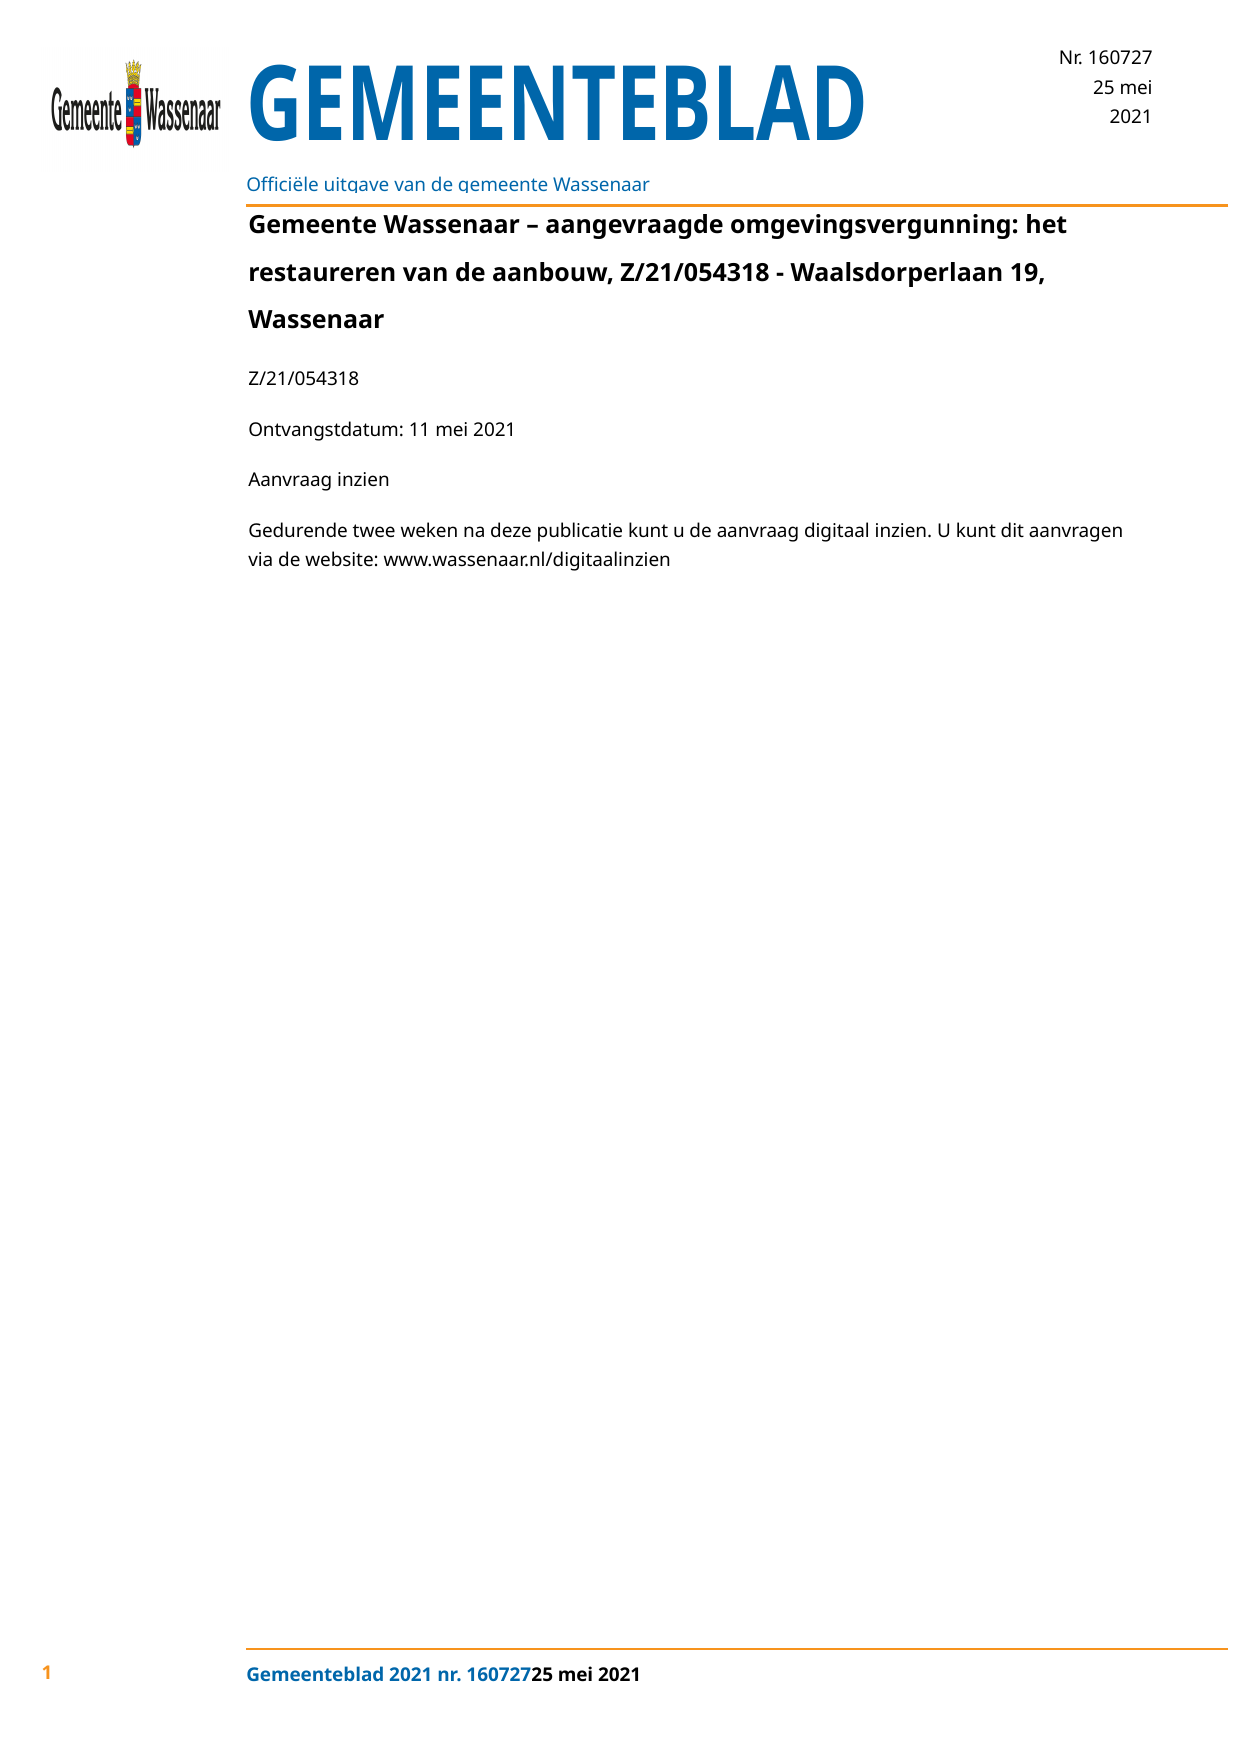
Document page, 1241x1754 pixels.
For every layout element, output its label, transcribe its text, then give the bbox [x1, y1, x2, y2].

text Aanvraag inzien [248, 466, 1152, 492]
text Gedurende twee weken na deze publicatie kunt u de aanvraag digitaal inzien. U kunt dit aanvragen via de website: www.wassenaar.nl/digitaalinzien [248, 517, 1152, 572]
text Z/21/054318 [248, 366, 1152, 391]
text Ontvangstdatum: 11 mei 2021 [248, 416, 1152, 442]
picture [41, 47, 231, 172]
text Gemeente Wassenaar – aangevraagde omgevingsvergunning: het restaureren van de aanbouw, Z/21/054318 - Waalsdorperlaan 19, Wassenaar [248, 207, 1152, 336]
